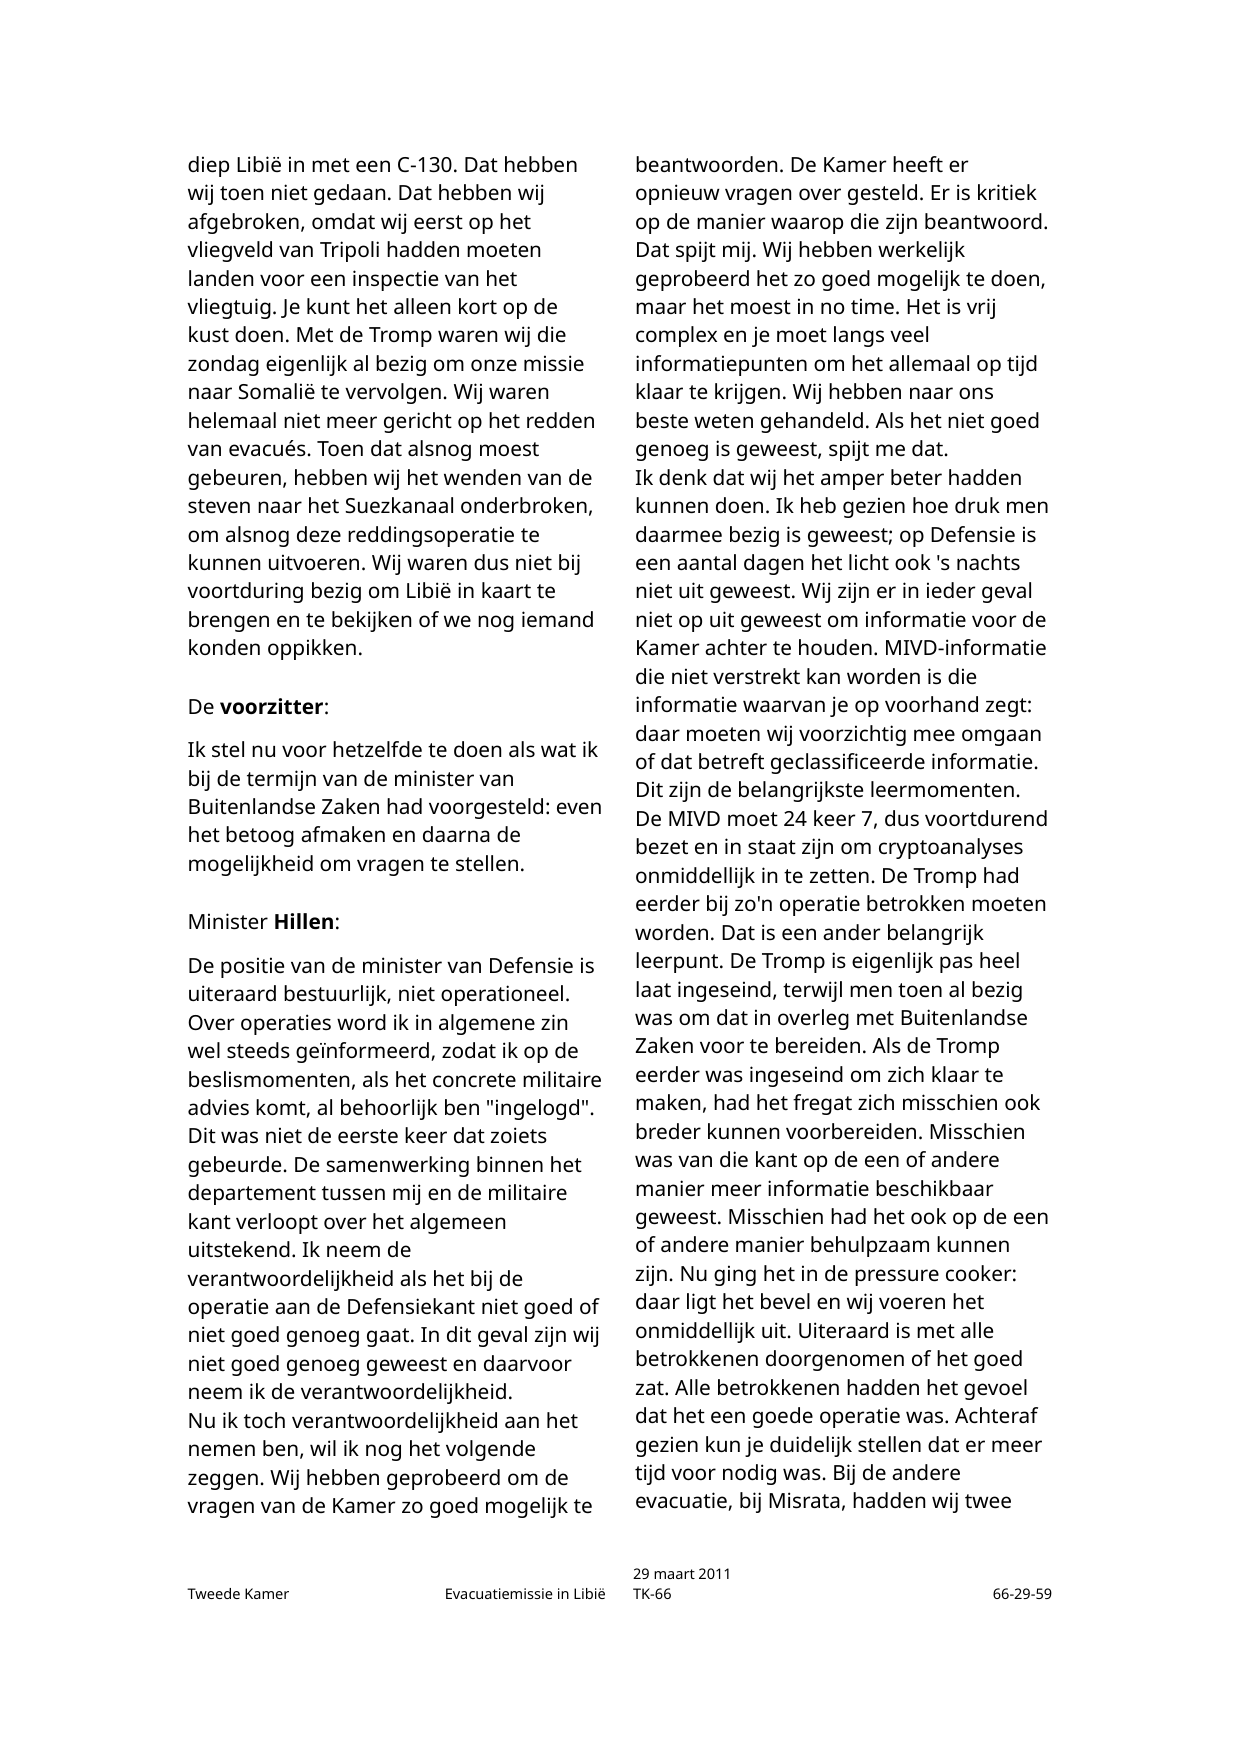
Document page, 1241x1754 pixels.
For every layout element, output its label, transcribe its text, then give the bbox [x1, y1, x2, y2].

text Ik denk dat wij het amper beter hadden kunnen doen. Ik heb gezien hoe druk men daarmee bezig is geweest; op Defensie is een aantal dagen het licht ook 's nachts niet uit geweest. Wij zijn er in ieder geval niet op uit geweest om informatie voor de Kamer achter te houden. MIVD-informatie die niet verstrekt kan worden is die informatie waarvan je op voorhand zegt: daar moeten wij voorzichtig mee omgaan of dat betreft geclassificeerde informatie. [635, 463, 1053, 776]
text Ik stel nu voor hetzelfde te doen als wat ik bij de termijn van de minister van Buitenlandse Zaken had voorgesteld: even het betoog afmaken en daarna de mogelijkheid om vragen te stellen. [187, 735, 605, 877]
text Nu ik toch verantwoordelijkheid aan het nemen ben, wil ik nog het volgende zeggen. Wij hebben geprobeerd om de vragen van de Kamer zo goed mogelijk te [187, 1406, 605, 1520]
text Dit zijn de belangrijkste leermomenten. De MIVD moet 24 keer 7, dus voortdurend bezet en in staat zijn om cryptoanalyses onmiddellijk in te zetten. De Tromp had eerder bij zo'n operatie betrokken moeten worden. Dat is een ander belangrijk leerpunt. De Tromp is eigenlijk pas heel laat ingeseind, terwijl men toen al bezig was om dat in overleg met Buitenlandse Zaken voor te bereiden. Als de Tromp eerder was ingeseind om zich klaar te maken, had het fregat zich misschien ook breder kunnen voorbereiden. Misschien was van die kant op de een of andere manier meer informatie beschikbaar geweest. Misschien had het ook op de een of andere manier behulpzaam kunnen zijn. Nu ging het in de pressure cooker: daar ligt het bevel en wij voeren het onmiddellijk uit. Uiteraard is met alle betrokkenen doorgenomen of het goed zat. Alle betrokkenen hadden het gevoel dat het een goede operatie was. Achteraf gezien kun je duidelijk stellen dat er meer tijd voor nodig was. Bij de andere evacuatie, bij Misrata, hadden wij twee [635, 776, 1053, 1515]
text De voorzitter: [187, 692, 605, 720]
text De positie van de minister van Defensie is uiteraard bestuurlijk, niet operationeel. Over operaties word ik in algemene zin wel steeds geïnformeerd, zodat ik op de beslismomenten, als het concrete militaire advies komt, al behoorlijk ben "ingelogd". Dit was niet de eerste keer dat zoiets gebeurde. De samenwerking binnen het departement tussen mij en de militaire kant verloopt over het algemeen uitstekend. Ik neem de verantwoordelijkheid als het bij de operatie aan de Defensiekant niet goed of niet goed genoeg gaat. In dit geval zijn wij niet goed genoeg geweest en daarvoor neem ik de verantwoordelijkheid. [187, 951, 605, 1406]
text diep Libië in met een C-130. Dat hebben wij toen niet gedaan. Dat hebben wij afgebroken, omdat wij eerst op het vliegveld van Tripoli hadden moeten landen voor een inspectie van het vliegtuig. Je kunt het alleen kort op de kust doen. Met de Tromp waren wij die zondag eigenlijk al bezig om onze missie naar Somalië te vervolgen. Wij waren helemaal niet meer gericht op het redden van evacués. Toen dat alsnog moest gebeuren, hebben wij het wenden van de steven naar het Suezkanaal onderbroken, om alsnog deze reddingsoperatie te kunnen uitvoeren. Wij waren dus niet bij voortduring bezig om Libië in kaart te brengen en te bekijken of we nog iemand konden oppikken. [187, 150, 605, 662]
text beantwoorden. De Kamer heeft er opnieuw vragen over gesteld. Er is kritiek op de manier waarop die zijn beantwoord. Dat spijt mij. Wij hebben werkelijk geprobeerd het zo goed mogelijk te doen, maar het moest in no time. Het is vrij complex en je moet langs veel informatiepunten om het allemaal op tijd klaar te krijgen. Wij hebben naar ons beste weten gehandeld. Als het niet goed genoeg is geweest, spijt me dat. [635, 150, 1053, 463]
text Minister Hillen: [187, 907, 605, 936]
